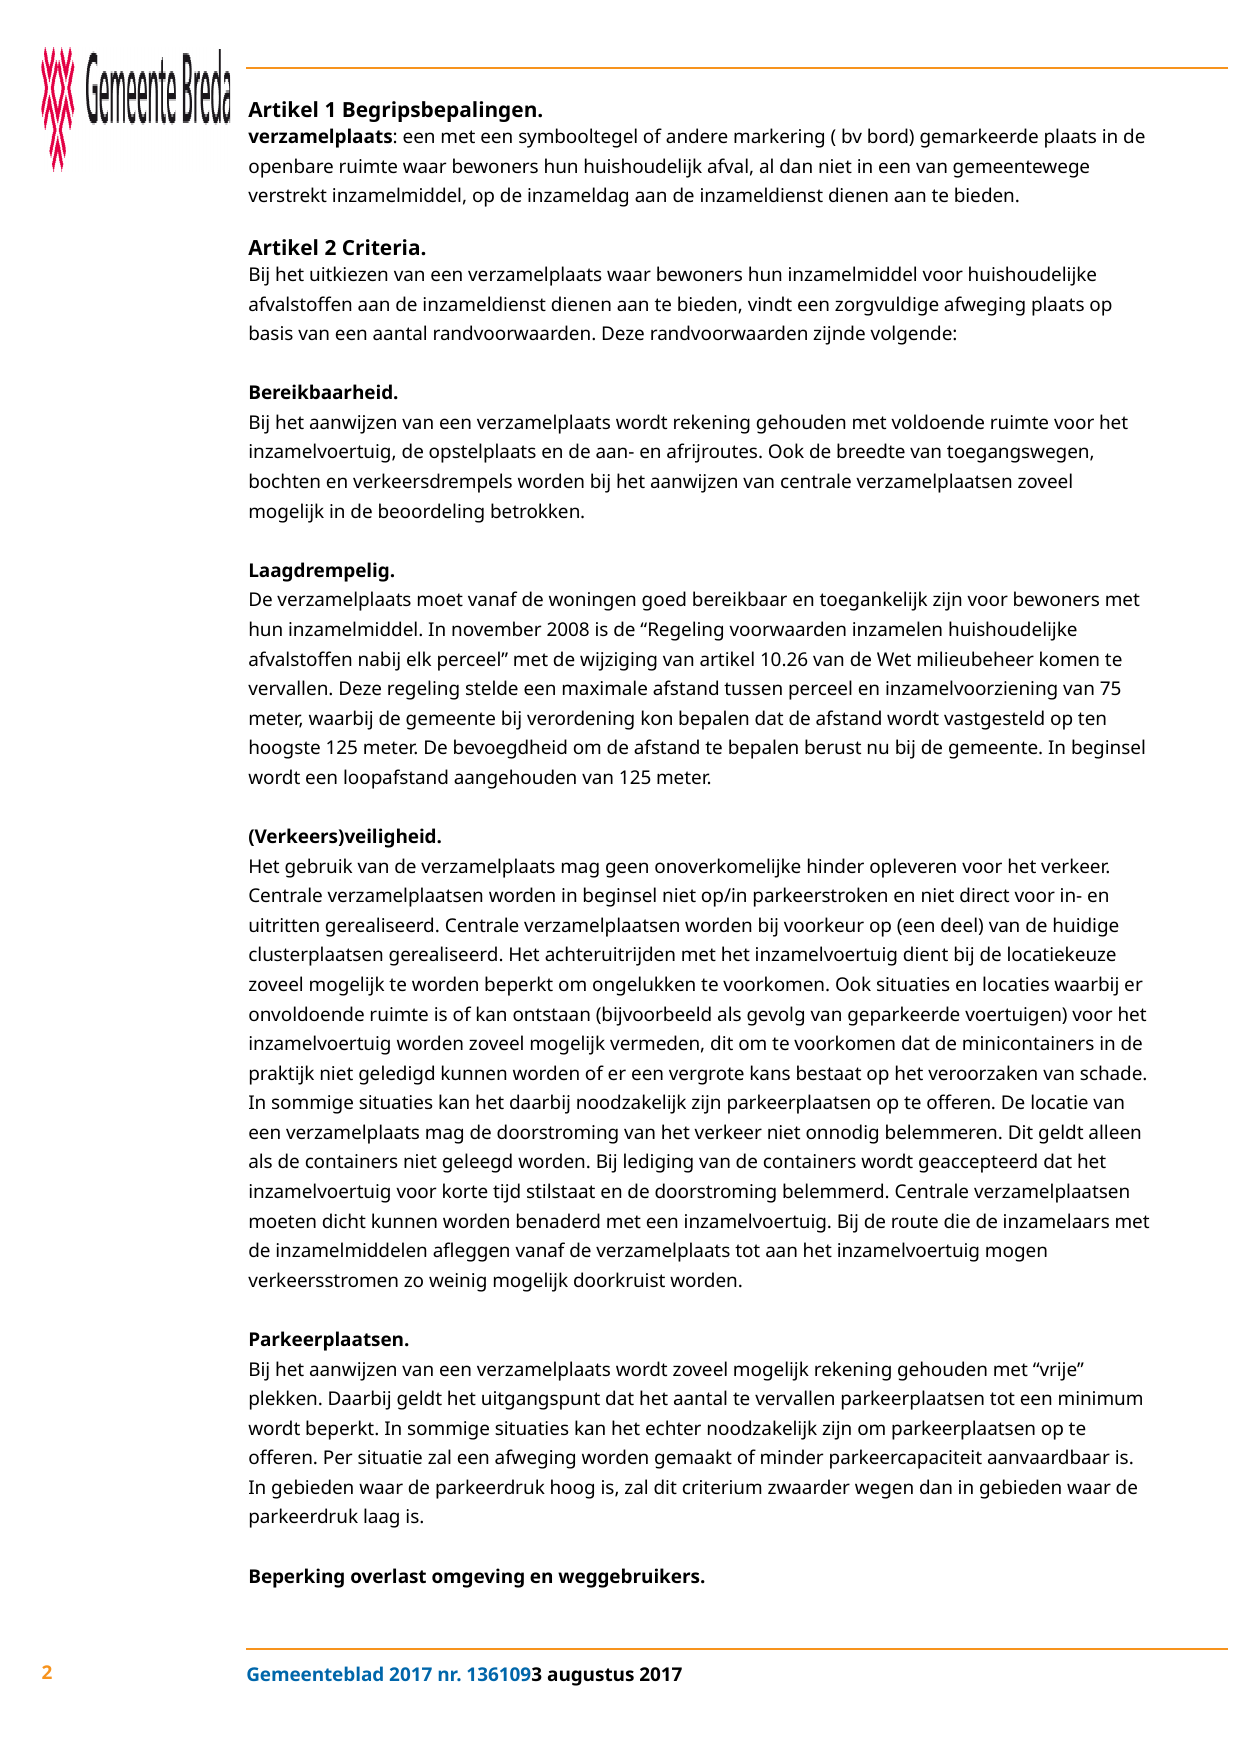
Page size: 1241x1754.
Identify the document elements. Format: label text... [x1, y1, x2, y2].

picture [41, 47, 231, 172]
text verzamelplaats: een met een symbooltegel of andere markering ( bv bord) gemarkeerde plaats in de openbare ruimte waar bewoners hun huishoudelijk afval, al dan niet in een van gemeentewege verstrekt inzamelmiddel, op de inzameldag aan de inzameldienst dienen aan te bieden. [248, 123, 1152, 208]
text Bij het aanwijzen van een verzamelplaats wordt zoveel mogelijk rekening gehouden met “vrije” plekken. Daarbij geldt het uitgangspunt dat het aantal te vervallen parkeerplaatsen tot een minimum wordt beperkt. In sommige situaties kan het echter noodzakelijk zijn om parkeerplaatsen op te offeren. Per situatie zal een afweging worden gemaakt of minder parkeercapaciteit aanvaardbaar is. In gebieden waar de parkeerdruk hoog is, zal dit criterium zwaarder wegen dan in gebieden waar de parkeerdruk laag is. [248, 1356, 1152, 1529]
text Het gebruik van de verzamelplaats mag geen onoverkomelijke hinder opleveren voor het verkeer. Centrale verzamelplaatsen worden in beginsel niet op/in parkeerstroken en niet direct voor in- en uitritten gerealiseerd. Centrale verzamelplaatsen worden bij voorkeur op (een deel) van de huidige clusterplaatsen gerealiseerd. Het achteruitrijden met het inzamelvoertuig dient bij de locatiekeuze zoveel mogelijk te worden beperkt om ongelukken te voorkomen. Ook situaties en locaties waarbij er onvoldoende ruimte is of kan ontstaan (bijvoorbeeld als gevolg van geparkeerde voertuigen) voor het inzamelvoertuig worden zoveel mogelijk vermeden, dit om te voorkomen dat de minicontainers in de praktijk niet geledigd kunnen worden of er een vergrote kans bestaat op het veroorzaken van schade. In sommige situaties kan het daarbij noodzakelijk zijn parkeerplaatsen op te offeren. De locatie van een verzamelplaats mag de doorstroming van het verkeer niet onnodig belemmeren. Dit geldt alleen als de containers niet geleegd worden. Bij lediging van de containers wordt geaccepteerd dat het inzamelvoertuig voor korte tijd stilstaat en de doorstroming belemmerd. Centrale verzamelplaatsen moeten dicht kunnen worden benaderd met een inzamelvoertuig. Bij de route die de inzamelaars met de inzamelmiddelen afleggen vanaf de verzamelplaats tot aan het inzamelvoertuig mogen verkeersstromen zo weinig mogelijk doorkruist worden. [248, 853, 1152, 1293]
text Bij het uitkiezen van een verzamelplaats waar bewoners hun inzamelmiddel voor huishoudelijke afvalstoffen aan de inzameldienst dienen aan te bieden, vindt een zorgvuldige afweging plaats op basis van een aantal randvoorwaarden. Deze randvoorwaarden zijnde volgende: [248, 261, 1152, 346]
text Parkeerplaatsen. [248, 1326, 1152, 1352]
text Bij het aanwijzen van een verzamelplaats wordt rekening gehouden met voldoende ruimte voor het inzamelvoertuig, de opstelplaats en de aan- en afrijroutes. Ook de breedte van toegangswegen, bochten en verkeersdrempels worden bij het aanwijzen van centrale verzamelplaatsen zoveel mogelijk in de beoordeling betrokken. [248, 409, 1152, 524]
text Artikel 2 Criteria. [248, 233, 1152, 261]
text De verzamelplaats moet vanaf de woningen goed bereikbaar en toegankelijk zijn voor bewoners met hun inzamelmiddel. In november 2008 is de “Regeling voorwaarden inzamelen huishoudelijke afvalstoffen nabij elk perceel” met de wijziging van artikel 10.26 van de Wet milieubeheer komen te vervallen. Deze regeling stelde een maximale afstand tussen perceel en inzamelvoorziening van 75 meter, waarbij de gemeente bij verordening kon bepalen dat de afstand wordt vastgesteld op ten hoogste 125 meter. De bevoegdheid om de afstand te bepalen berust nu bij de gemeente. In beginsel wordt een loopafstand aangehouden van 125 meter. [248, 587, 1152, 790]
text Beperking overlast omgeving en weggebruikers. [248, 1563, 1152, 1589]
text Artikel 1 Begripsbepalingen. [248, 95, 1152, 123]
text Bereikbaarheid. [248, 379, 1152, 405]
text (Verkeers)veiligheid. [248, 823, 1152, 849]
text Laagdrempelig. [248, 557, 1152, 583]
